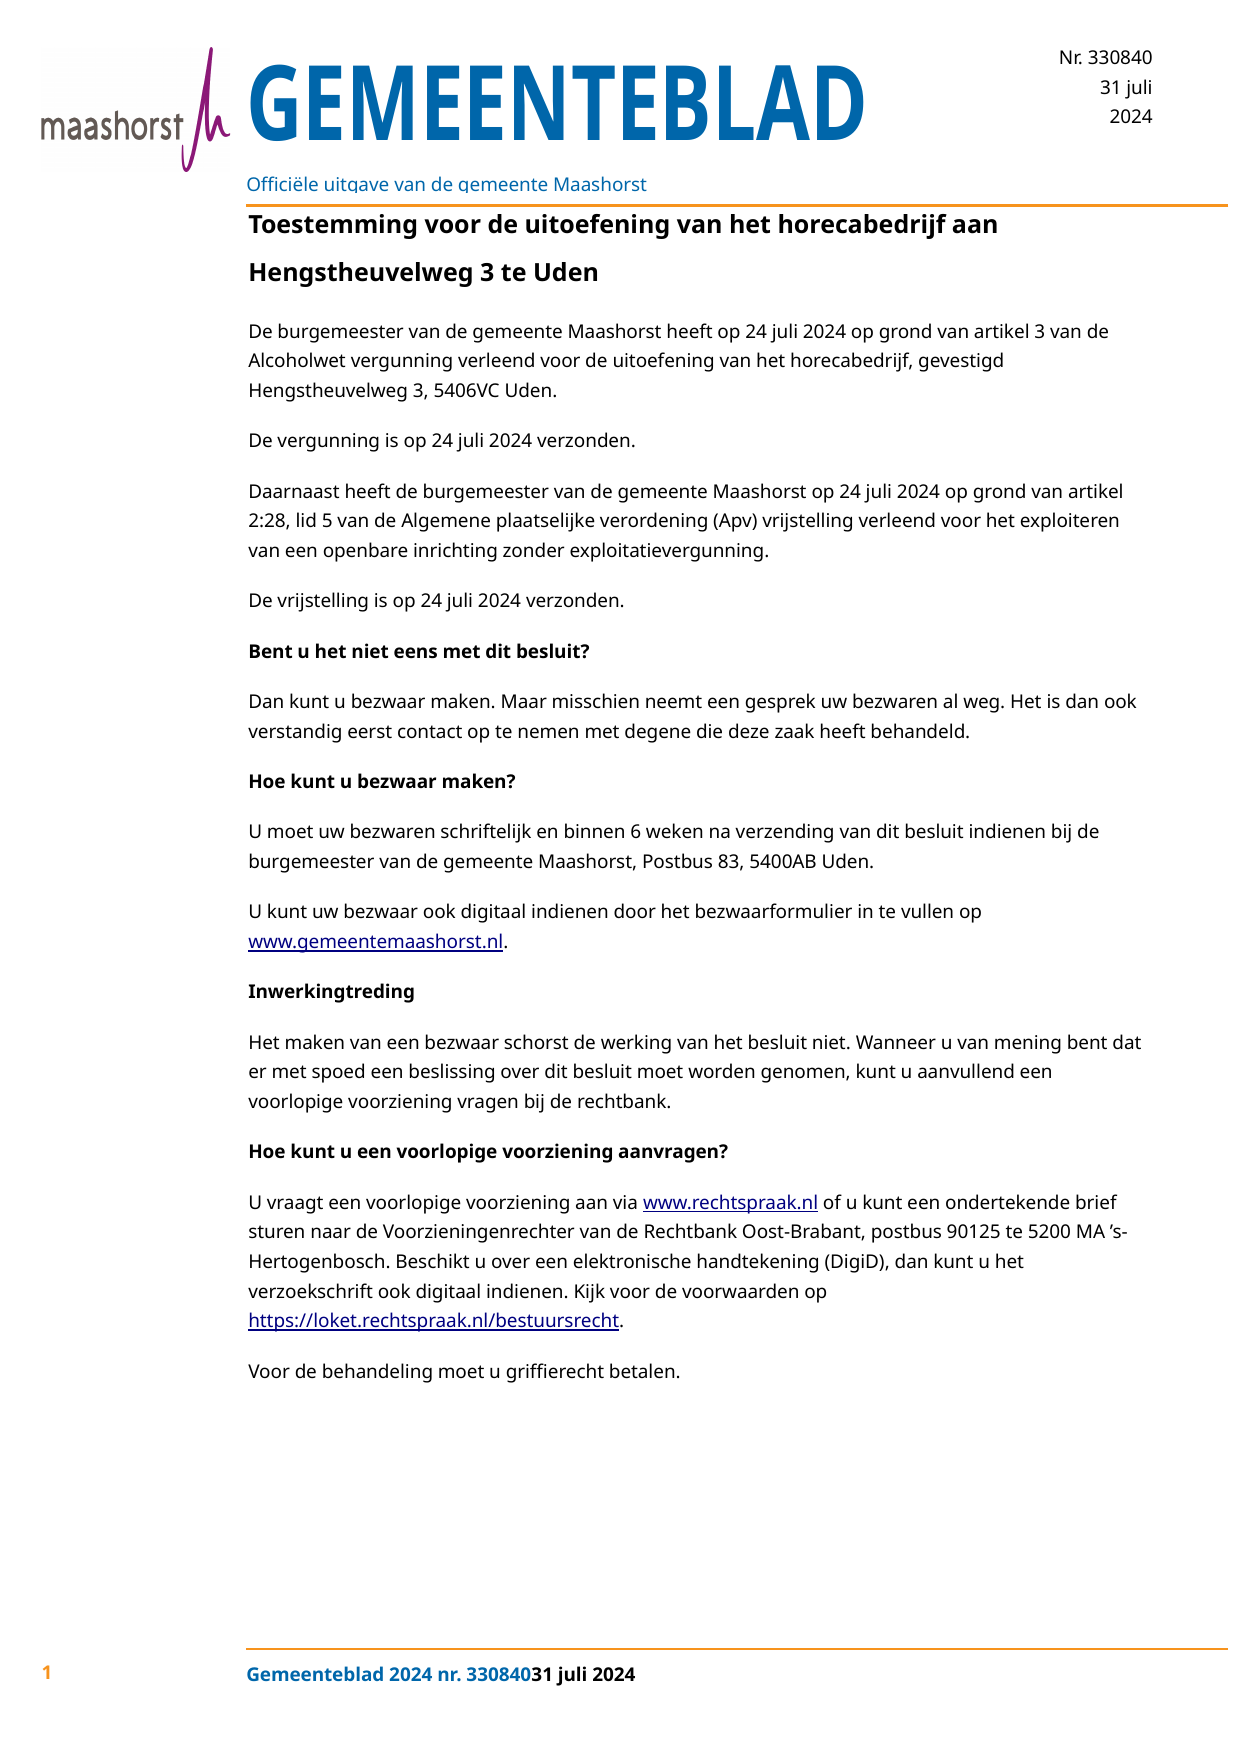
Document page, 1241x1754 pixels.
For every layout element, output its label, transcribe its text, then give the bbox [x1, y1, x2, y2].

text De vergunning is op 24 juli 2024 verzonden. [248, 427, 1152, 453]
text Inwerkingtreding [248, 979, 1152, 1004]
text De burgemeester van de gemeente Maashorst heeft op 24 juli 2024 op grond van artikel 3 van de Alcoholwet vergunning verleend voor de uitoefening van het horecabedrijf, gevestigd Hengstheuvelweg 3, 5406VC Uden. [248, 318, 1152, 403]
text De vrijstelling is op 24 juli 2024 verzonden. [248, 587, 1152, 613]
text Voor de behandeling moet u griffierecht betalen. [248, 1358, 1152, 1384]
text U vraagt een voorlopige voorziening aan via www.rechtspraak.nl of u kunt een ondertekende brief sturen naar de Voorzieningenrechter van de Rechtbank Oost-Brabant, postbus 90125 te 5200 MA ’s-Hertogenbosch. Beschikt u over een elektronische handtekening (DigiD), dan kunt u het verzoekschrift ook digitaal indienen. Kijk voor de voorwaarden op https://loket.rechtspraak.nl/bestuursrecht. [248, 1189, 1152, 1333]
picture [41, 47, 231, 172]
text Bent u het niet eens met dit besluit? [248, 638, 1152, 664]
text Het maken van een bezwaar schorst de werking van het besluit niet. Wanneer u van mening bent dat er met spoed een beslissing over dit besluit moet worden genomen, kunt u aanvullend een voorlopige voorziening vragen bij de rechtbank. [248, 1029, 1152, 1114]
text Hoe kunt u bezwaar maken? [248, 768, 1152, 794]
text Daarnaast heeft de burgemeester van de gemeente Maashorst op 24 juli 2024 op grond van artikel 2:28, lid 5 van de Algemene plaatselijke verordening (Apv) vrijstelling verleend voor het exploiteren van een openbare inrichting zonder exploitatievergunning. [248, 478, 1152, 563]
text Hoe kunt u een voorlopige voorziening aanvragen? [248, 1139, 1152, 1164]
text Toestemming voor de uitoefening van het horecabedrijf aan Hengstheuvelweg 3 te Uden [248, 207, 1152, 288]
text Dan kunt u bezwaar maken. Maar misschien neemt een gesprek uw bezwaren al weg. Het is dan ook verstandig eerst contact op te nemen met degene die deze zaak heeft behandeld. [248, 688, 1152, 744]
text U kunt uw bezwaar ook digitaal indienen door het bezwaarformulier in te vullen op www.gemeentemaashorst.nl. [248, 899, 1152, 954]
text U moet uw bezwaren schriftelijk en binnen 6 weken na verzending van dit besluit indienen bij de burgemeester van de gemeente Maashorst, Postbus 83, 5400AB Uden. [248, 819, 1152, 874]
